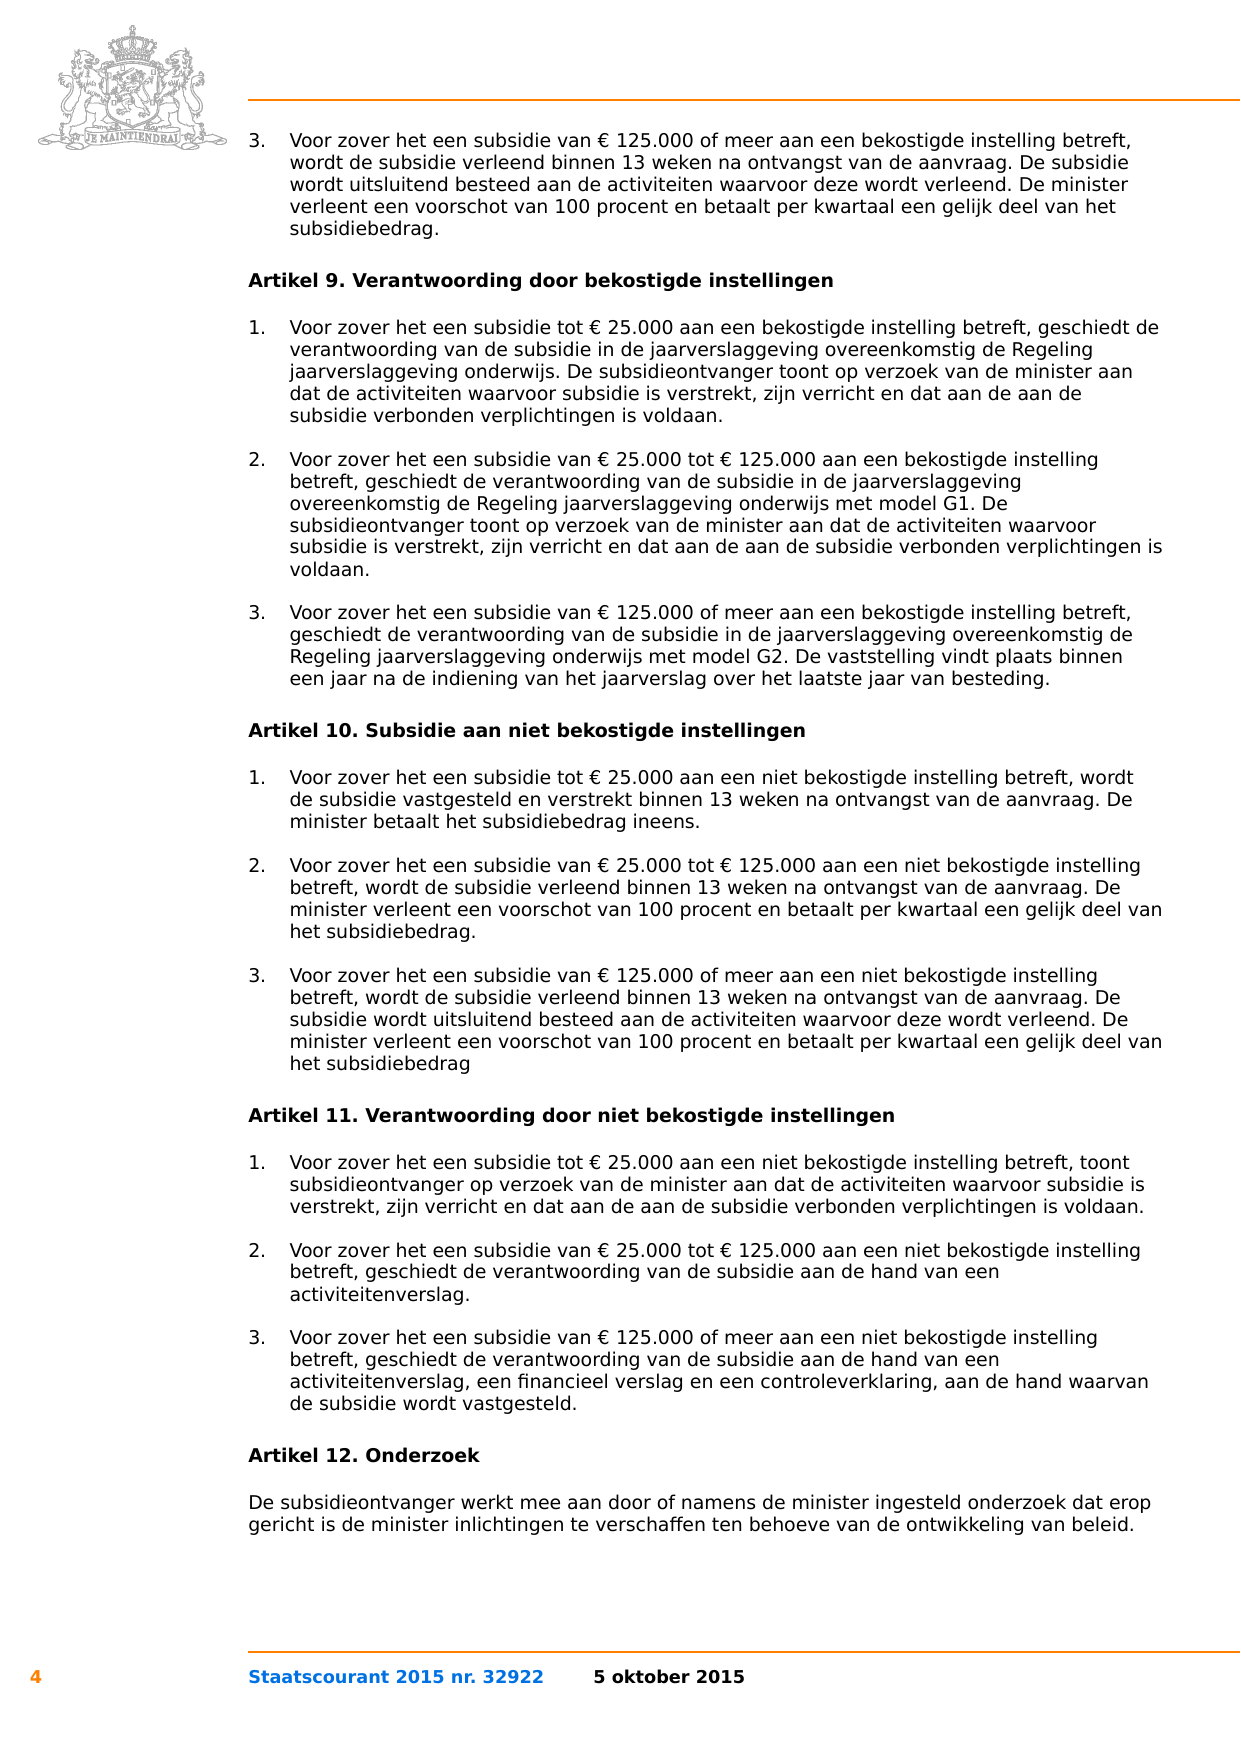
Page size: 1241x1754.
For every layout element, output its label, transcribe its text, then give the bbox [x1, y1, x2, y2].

picture [38, 25, 227, 150]
text 3. Voor zover het een subsidie van € 125.000 of meer aan een bekostigde instelling betreft, wordt de subsidie verleend binnen 13 weken na ontvangst van de aanvraag. De subsidie wordt uitsluitend besteed aan de activiteiten waarvoor deze wordt verleend. De minister verleent een voorschot van 100 procent en betaalt per kwartaal een gelijk deel van het subsidiebedrag. [248, 130, 1163, 240]
subtitle Artikel 9. Verantwoording door bekostigde instellingen [248, 270, 1163, 292]
subtitle Artikel 12. Onderzoek [248, 1445, 1163, 1467]
text 2. Voor zover het een subsidie van € 25.000 tot € 125.000 aan een bekostigde instelling betreft, geschiedt de verantwoording van de subsidie in de jaarverslaggeving overeenkomstig de Regeling jaarverslaggeving onderwijs met model G1. De subsidieontvanger toont op verzoek van de minister aan dat de activiteiten waarvoor subsidie is verstrekt, zijn verricht en dat aan de aan de subsidie verbonden verplichtingen is voldaan. [248, 448, 1163, 580]
text 3. Voor zover het een subsidie van € 125.000 of meer aan een niet bekostigde instelling betreft, wordt de subsidie verleend binnen 13 weken na ontvangst van de aanvraag. De subsidie wordt uitsluitend besteed aan de activiteiten waarvoor deze wordt verleend. De minister verleent een voorschot van 100 procent en betaalt per kwartaal een gelijk deel van het subsidiebedrag [248, 965, 1163, 1075]
text De subsidieontvanger werkt mee aan door of namens de minister ingesteld onderzoek dat erop gericht is de minister inlichtingen te verschaffen ten behoeve van de ontwikkeling van beleid. [248, 1492, 1163, 1536]
text 3. Voor zover het een subsidie van € 125.000 of meer aan een niet bekostigde instelling betreft, geschiedt de verantwoording van de subsidie aan de hand van een activiteitenverslag, een financieel verslag en een controleverklaring, aan de hand waarvan de subsidie wordt vastgesteld. [248, 1327, 1163, 1415]
subtitle Artikel 11. Verantwoording door niet bekostigde instellingen [248, 1105, 1163, 1127]
text 1. Voor zover het een subsidie tot € 25.000 aan een niet bekostigde instelling betreft, wordt de subsidie vastgesteld en verstrekt binnen 13 weken na ontvangst van de aanvraag. De minister betaalt het subsidiebedrag ineens. [248, 767, 1163, 833]
text 1. Voor zover het een subsidie tot € 25.000 aan een bekostigde instelling betreft, geschiedt de verantwoording van de subsidie in de jaarverslaggeving overeenkomstig de Regeling jaarverslaggeving onderwijs. De subsidieontvanger toont op verzoek van de minister aan dat de activiteiten waarvoor subsidie is verstrekt, zijn verricht en dat aan de aan de subsidie verbonden verplichtingen is voldaan. [248, 317, 1163, 427]
text 2. Voor zover het een subsidie van € 25.000 tot € 125.000 aan een niet bekostigde instelling betreft, geschiedt de verantwoording van de subsidie aan de hand van een activiteitenverslag. [248, 1239, 1163, 1305]
text 3. Voor zover het een subsidie van € 125.000 of meer aan een bekostigde instelling betreft, geschiedt de verantwoording van de subsidie in de jaarverslaggeving overeenkomstig de Regeling jaarverslaggeving onderwijs met model G2. De vaststelling vindt plaats binnen een jaar na de indiening van het jaarverslag over het laatste jaar van besteding. [248, 602, 1163, 690]
subtitle Artikel 10. Subsidie aan niet bekostigde instellingen [248, 720, 1163, 742]
text 2. Voor zover het een subsidie van € 25.000 tot € 125.000 aan een niet bekostigde instelling betreft, wordt de subsidie verleend binnen 13 weken na ontvangst van de aanvraag. De minister verleent een voorschot van 100 procent en betaalt per kwartaal een gelijk deel van het subsidiebedrag. [248, 855, 1163, 943]
text 1. Voor zover het een subsidie tot € 25.000 aan een niet bekostigde instelling betreft, toont subsidieontvanger op verzoek van de minister aan dat de activiteiten waarvoor subsidie is verstrekt, zijn verricht en dat aan de aan de subsidie verbonden verplichtingen is voldaan. [248, 1152, 1163, 1218]
